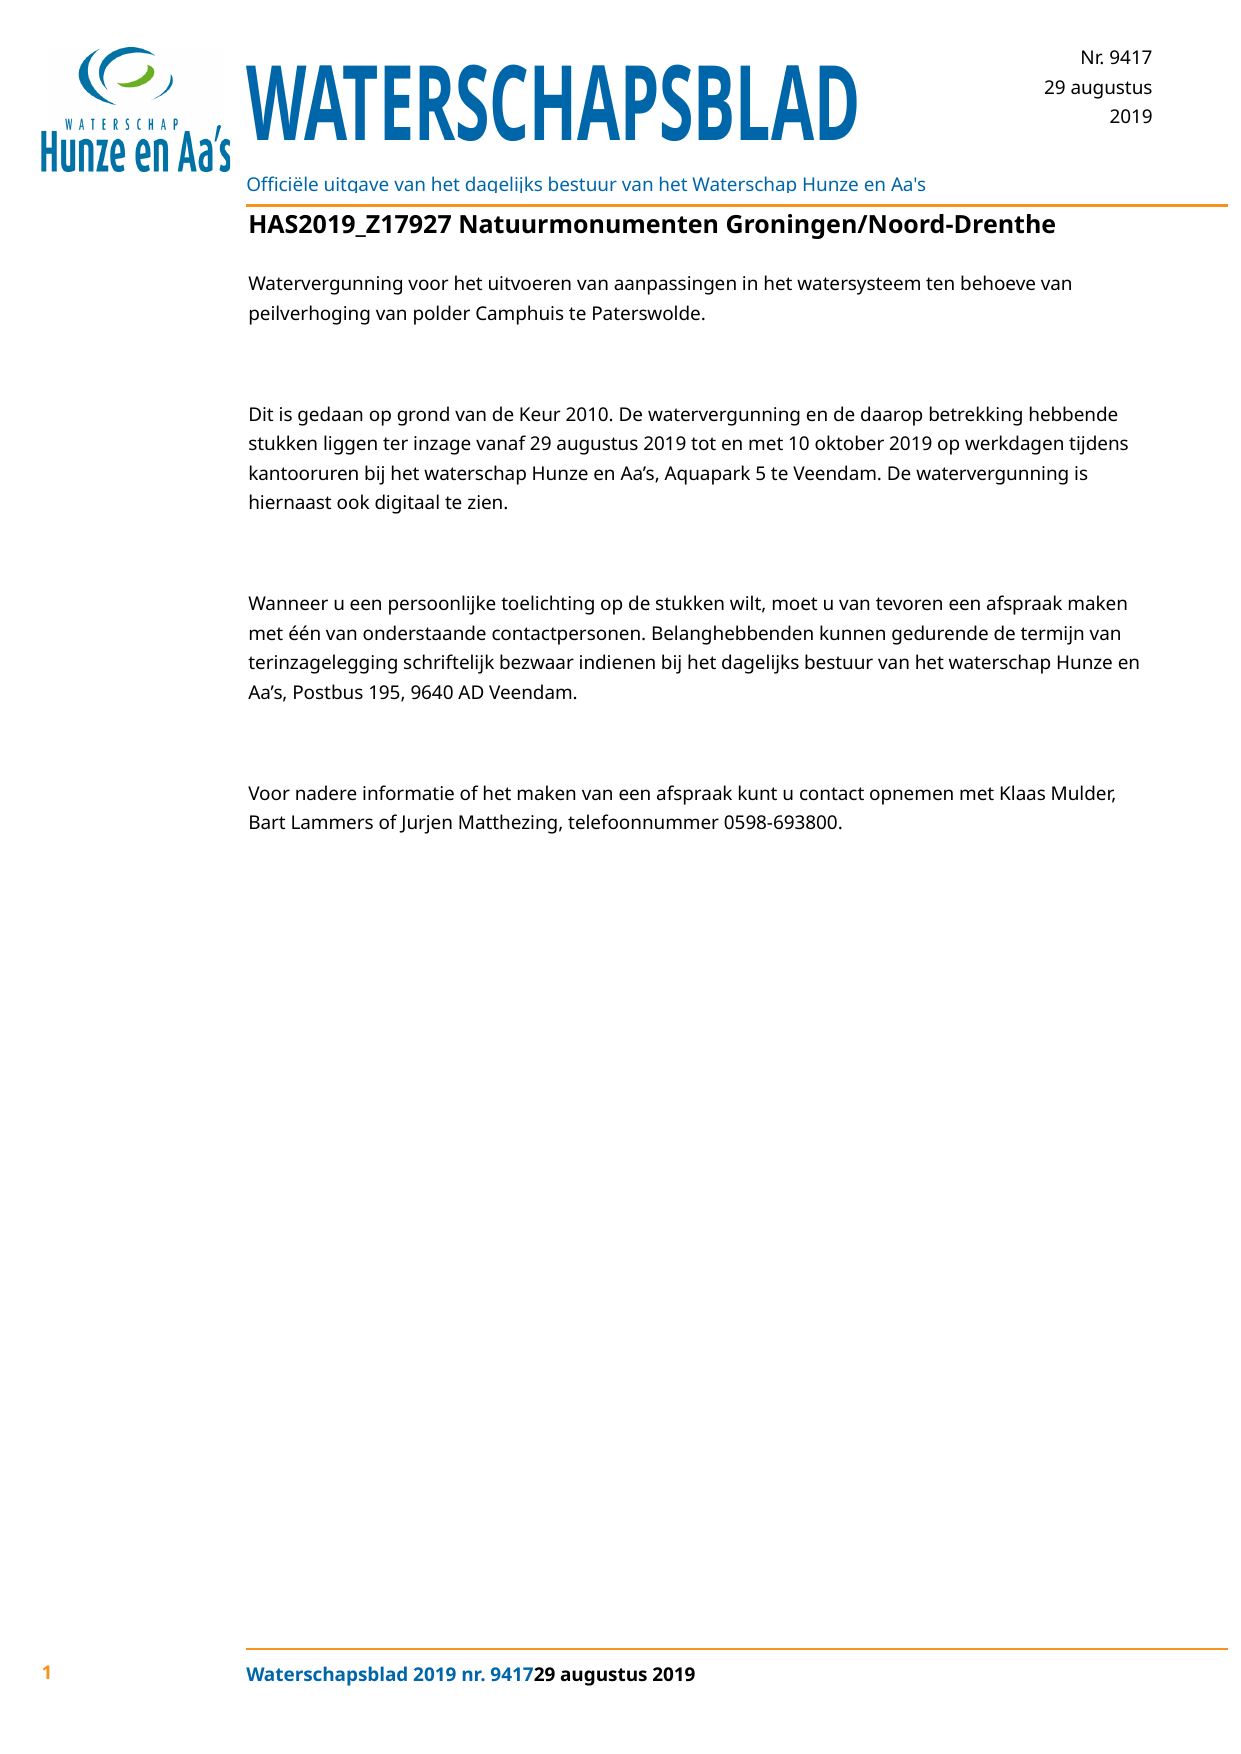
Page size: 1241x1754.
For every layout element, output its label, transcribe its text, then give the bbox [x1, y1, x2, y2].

text Dit is gedaan op grond van de Keur 2010. De watervergunning en de daarop betrekking hebbende stukken liggen ter inzage vanaf 29 augustus 2019 tot en met 10 oktober 2019 op werkdagen tijdens kantooruren bij het waterschap Hunze en Aa’s, Aquapark 5 te Veendam. De watervergunning is hiernaast ook digitaal te zien. [248, 401, 1152, 515]
text Watervergunning voor het uitvoeren van aanpassingen in het watersysteem ten behoeve van peilverhoging van polder Camphuis te Paterswolde. [248, 270, 1152, 326]
picture [183, 163, 191, 172]
picture [47, 154, 51, 172]
picture [226, 145, 231, 156]
text Wanneer u een persoonlijke toelichting op de stukken wilt, moet u van tevoren een afspraak maken met één van onderstaande contactpersonen. Belanghebbenden kunnen gedurende de termijn van terinzagelegging schriftelijk bezwaar indienen bij het dagelijks bestuur van het waterschap Hunze en Aa’s, Postbus 195, 9640 AD Veendam. [248, 590, 1152, 705]
text Voor nadere informatie of het maken van een afspraak kunt u contact opnemen met Klaas Mulder, Bart Lammers of Jurjen Matthezing, telefoonnummer 0598-693800. [248, 780, 1152, 835]
picture [41, 47, 231, 172]
text HAS2019_Z17927 Natuurmonumenten Groningen/Noord-Drenthe [248, 207, 1152, 241]
